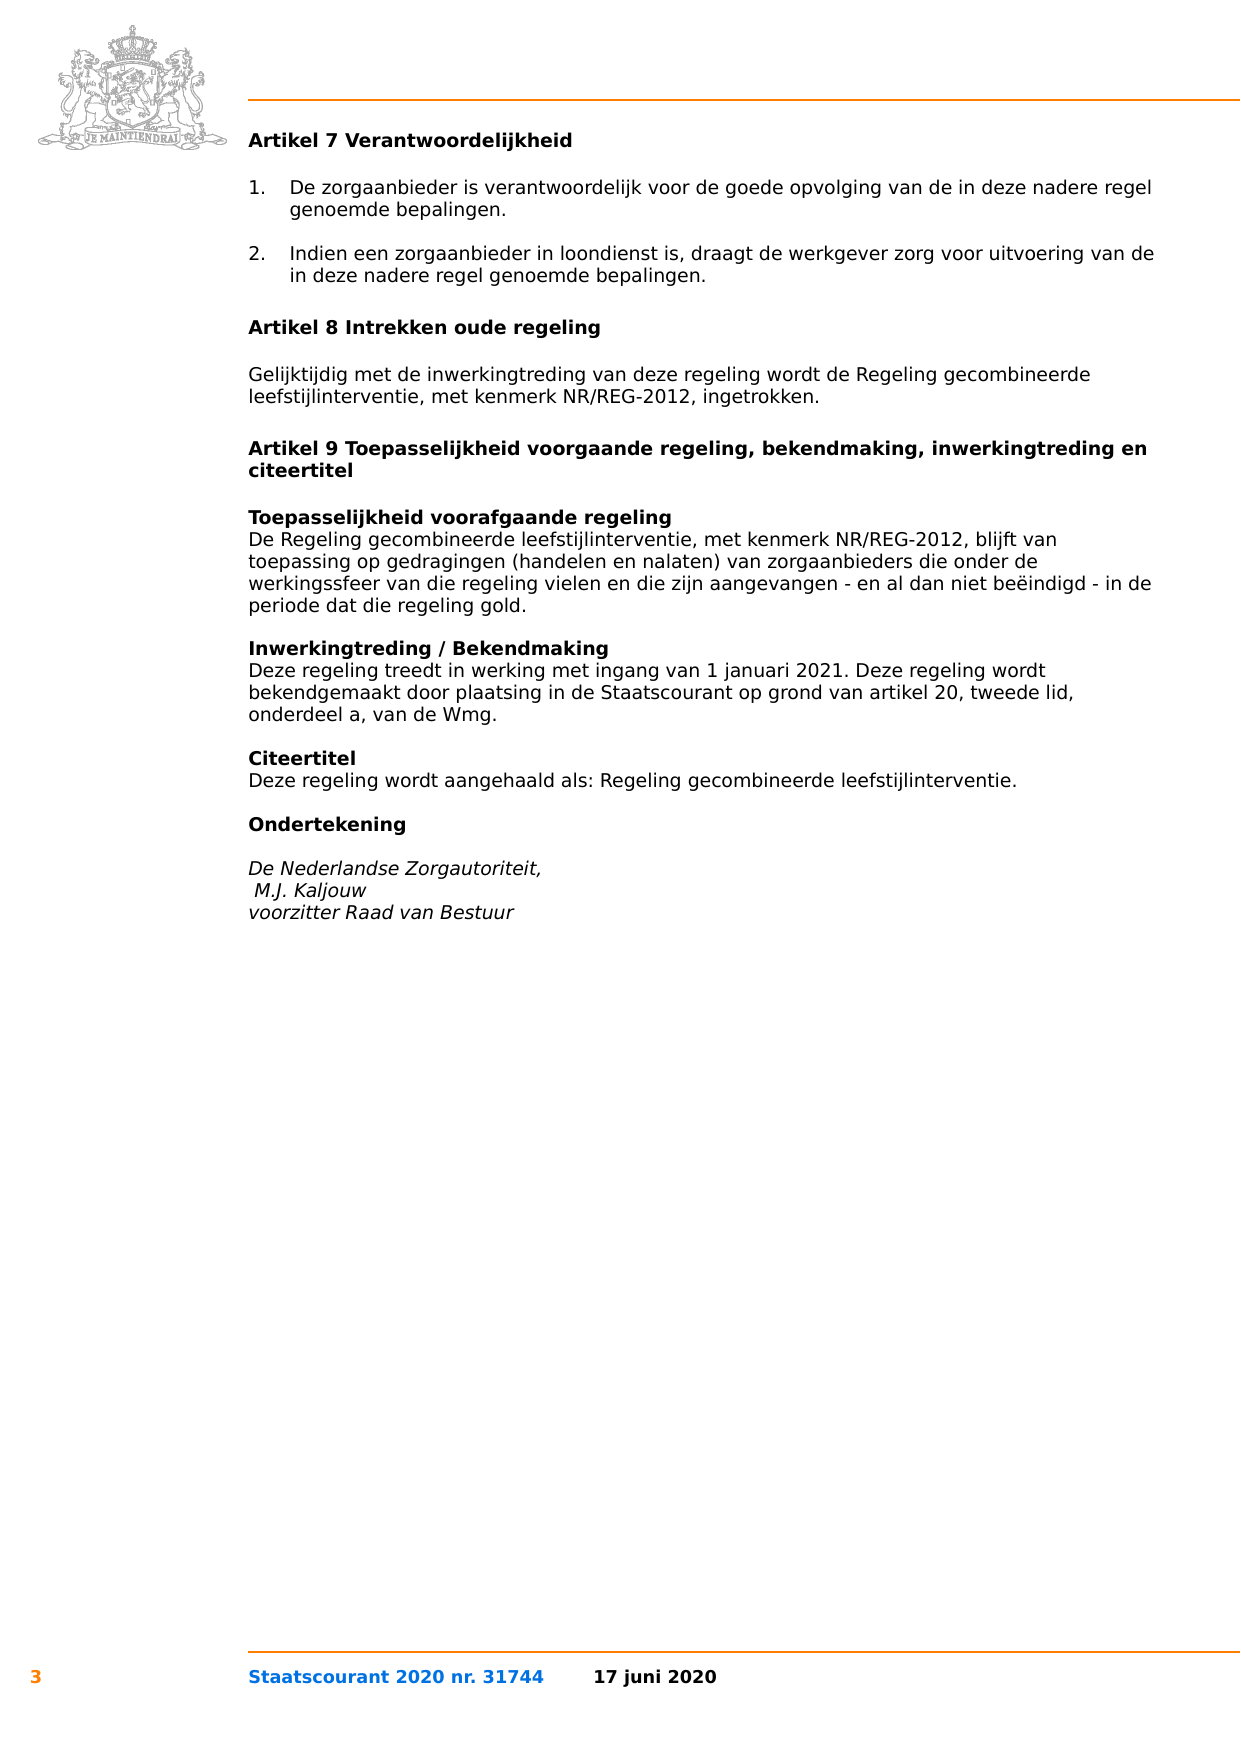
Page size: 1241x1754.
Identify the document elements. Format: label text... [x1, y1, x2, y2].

text Deze regeling wordt aangehaald als: Regeling gecombineerde leefstijlinterventie. [248, 770, 1163, 792]
text Gelijktijdig met de inwerkingtreding van deze regeling wordt de Regeling gecombineerde leefstijlinterventie, met kenmerk NR/REG-2012, ingetrokken. [248, 364, 1163, 408]
text Deze regeling treedt in werking met ingang van 1 januari 2021. Deze regeling wordt bekendgemaakt door plaatsing in de Staatscourant op grond van artikel 20, tweede lid, onderdeel a, van de Wmg. [248, 660, 1163, 726]
text 2. Indien een zorgaanbieder in loondienst is, draagt de werkgever zorg voor uitvoering van de in deze nadere regel genoemde bepalingen. [248, 243, 1163, 287]
subtitle Artikel 7 Verantwoordelijkheid [248, 130, 1163, 152]
subtitle Toepasselijkheid voorafgaande regeling [248, 507, 1163, 528]
subtitle Citeertitel [248, 748, 1163, 770]
text De Regeling gecombineerde leefstijlinterventie, met kenmerk NR/REG-2012, blijft van toepassing op gedragingen (handelen en nalaten) van zorgaanbieders die onder de werkingssfeer van die regeling vielen en die zijn aangevangen - en al dan niet beëindigd - in de periode dat die regeling gold. [248, 528, 1163, 616]
subtitle Artikel 9 Toepasselijkheid voorgaande regeling, bekendmaking, inwerkingtreding en citeertitel [248, 438, 1163, 482]
subtitle Ondertekening [248, 814, 1163, 836]
picture [38, 25, 227, 150]
text 1. De zorgaanbieder is verantwoordelijk voor de goede opvolging van de in deze nadere regel genoemde bepalingen. [248, 177, 1163, 221]
text De Nederlandse Zorgautoriteit, M.J. Kaljouw voorzitter Raad van Bestuur [248, 858, 1163, 924]
subtitle Artikel 8 Intrekken oude regeling [248, 317, 1163, 339]
subtitle Inwerkingtreding / Bekendmaking [248, 638, 1163, 660]
